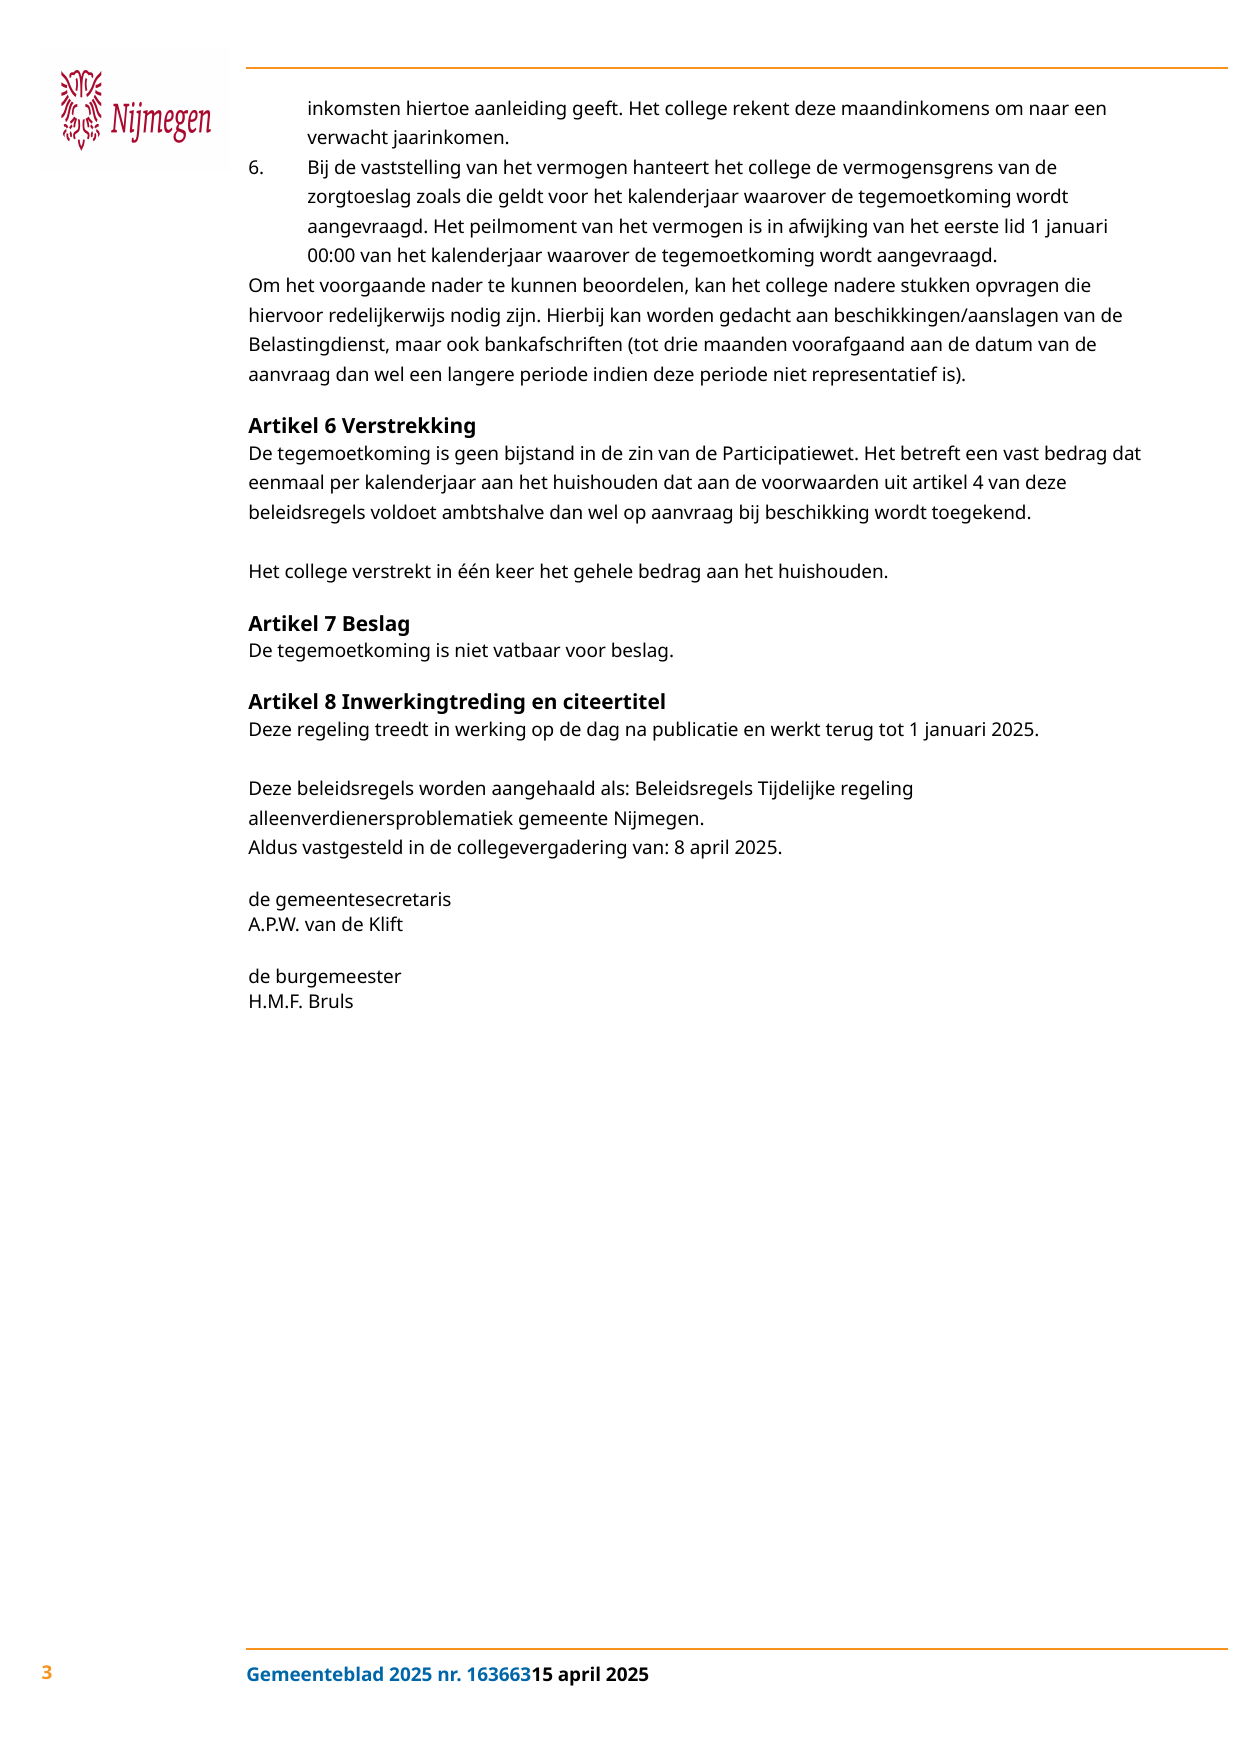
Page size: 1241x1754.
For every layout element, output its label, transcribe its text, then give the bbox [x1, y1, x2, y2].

text Het college verstrekt in één keer het gehele bedrag aan het huishouden. [248, 558, 1152, 584]
text Artikel 6 Verstrekking [248, 411, 1152, 440]
text Artikel 7 Beslag [248, 609, 1152, 637]
picture [41, 47, 231, 172]
text de burgemeester [248, 963, 1152, 989]
text A.P.W. van de Klift [248, 911, 1152, 937]
text Aldus vastgesteld in de collegevergadering van: 8 april 2025. [248, 834, 1152, 860]
list inkomsten hiertoe aanleiding geeft. Het college rekent deze maandinkomens om naar een verwacht jaarinkomen. [248, 95, 1152, 150]
text H.M.F. Bruls [248, 989, 1152, 1014]
text de gemeentesecretaris [248, 886, 1152, 911]
text De tegemoetkoming is niet vatbaar voor beslag. [248, 637, 1152, 663]
text De tegemoetkoming is geen bijstand in de zin van de Participatiewet. Het betreft een vast bedrag dat eenmaal per kalenderjaar aan het huishouden dat aan de voorwaarden uit artikel 4 van deze beleidsregels voldoet ambtshalve dan wel op aanvraag bij beschikking wordt toegekend. [248, 440, 1152, 525]
text Deze beleidsregels worden aangehaald als: Beleidsregels Tijdelijke regeling alleenverdienersproblematiek gemeente Nijmegen. [248, 775, 1152, 830]
list Bij de vaststelling van het vermogen hanteert het college de vermogensgrens van de zorgtoeslag zoals die geldt voor het kalenderjaar waarover de tegemoetkoming wordt aangevraagd. Het peilmoment van het vermogen is in afwijking van het eerste lid 1 januari 00:00 van het kalenderjaar waarover de tegemoetkoming wordt aangevraagd. [248, 154, 1152, 268]
text Om het voorgaande nader te kunnen beoordelen, kan het college nadere stukken opvragen die hiervoor redelijkerwijs nodig zijn. Hierbij kan worden gedacht aan beschikkingen/aanslagen van de Belastingdienst, maar ook bankafschriften (tot drie maanden voorafgaand aan de datum van de aanvraag dan wel een langere periode indien deze periode niet representatief is). [248, 272, 1152, 387]
text Artikel 8 Inwerkingtreding en citeertitel [248, 687, 1152, 716]
text Deze regeling treedt in werking op de dag na publicatie en werkt terug tot 1 januari 2025. [248, 716, 1152, 742]
